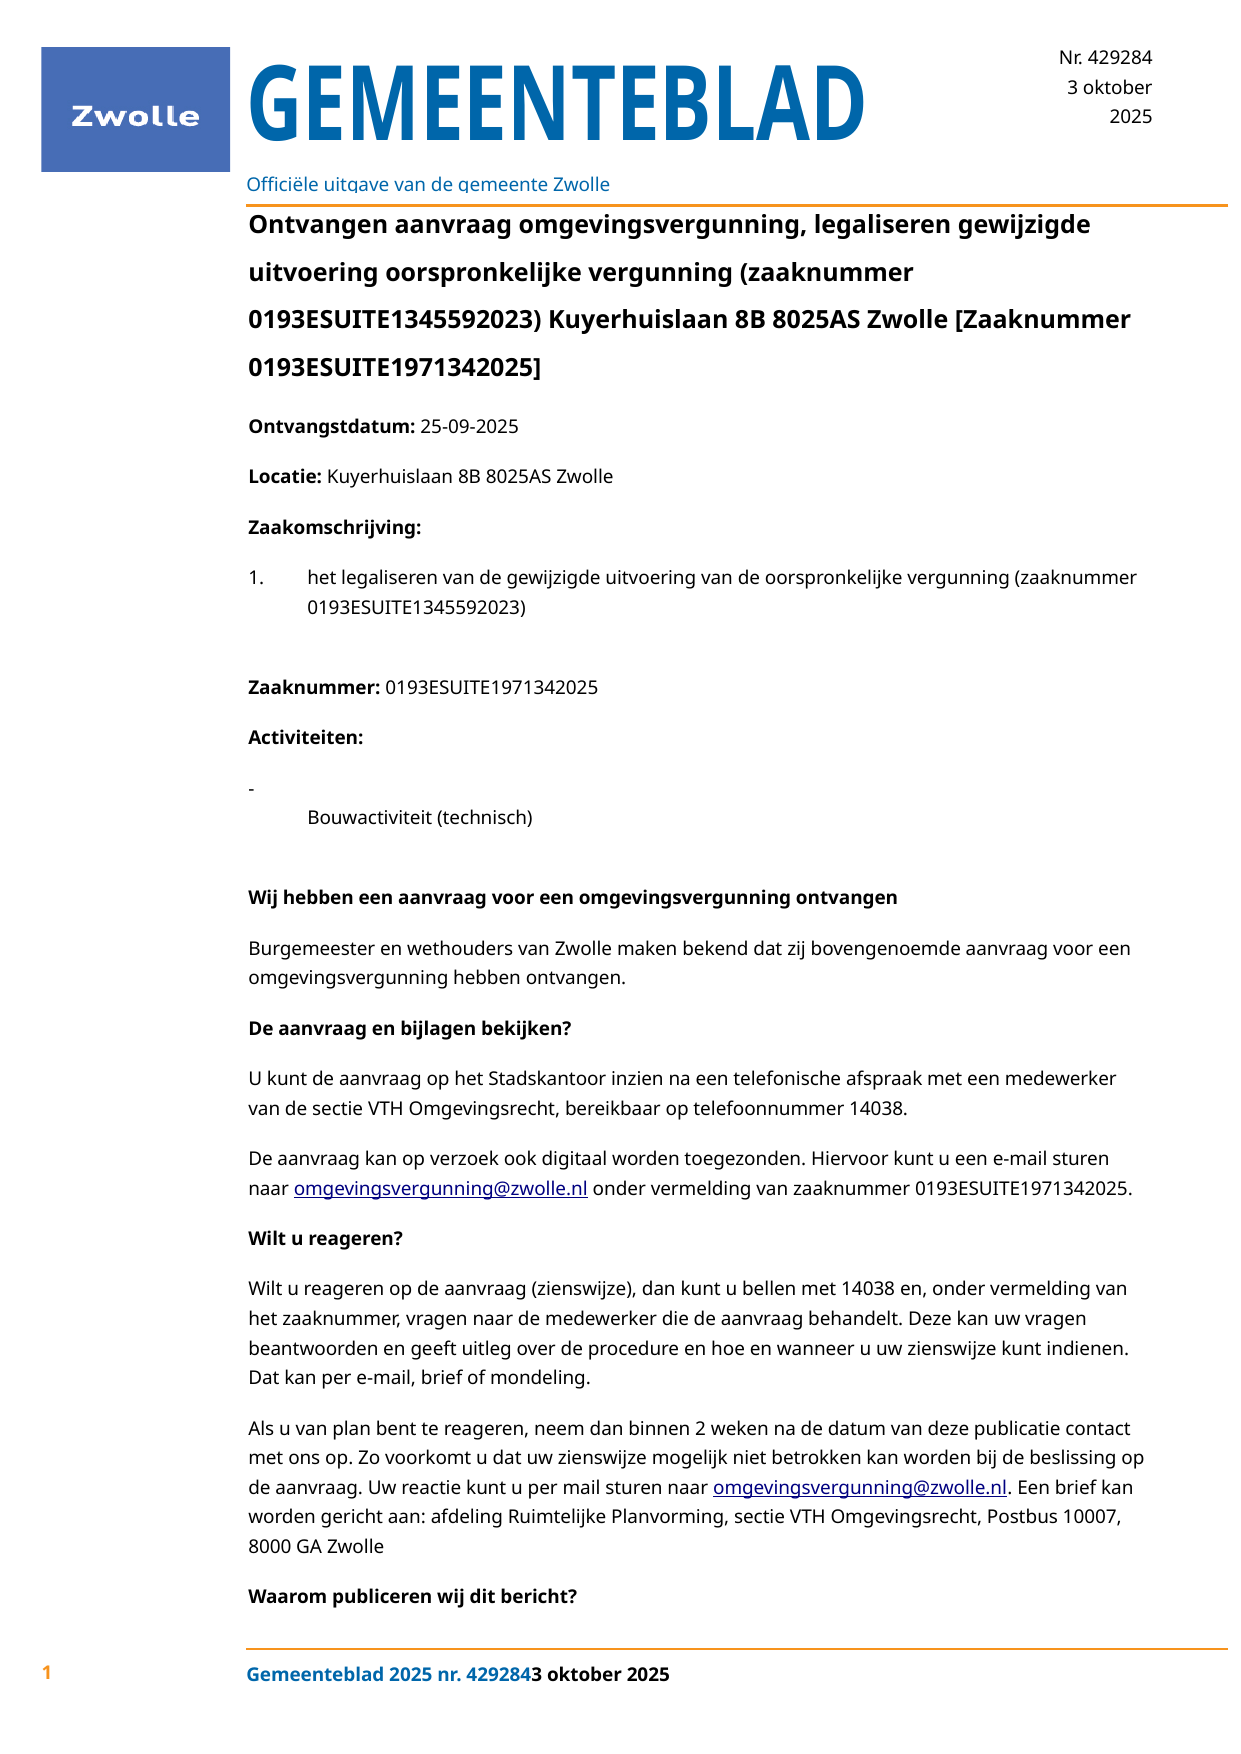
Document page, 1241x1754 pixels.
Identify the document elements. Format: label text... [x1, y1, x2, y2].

text De aanvraag kan op verzoek ook digitaal worden toegezonden. Hiervoor kunt u een e-mail sturen naar omgevingsvergunning@zwolle.nl onder vermelding van zaaknummer 0193ESUITE1971342025. [248, 1145, 1152, 1201]
text De aanvraag en bijlagen bekijken? [248, 1015, 1152, 1041]
text Ontvangstdatum: 25-09-2025 [248, 413, 1152, 439]
text Burgemeester en wethouders van Zwolle maken bekend dat zij bovengenoemde aanvraag voor een omgevingsvergunning hebben ontvangen. [248, 935, 1152, 990]
text U kunt de aanvraag op het Stadskantoor inzien na een telefonische afspraak met een medewerker van de sectie VTH Omgevingsrecht, bereikbaar op telefoonnummer 14038. [248, 1065, 1152, 1121]
list Bouwactiviteit (technisch) [248, 804, 1152, 830]
picture [41, 47, 231, 172]
text Activiteiten: [248, 724, 1152, 750]
text Locatie: Kuyerhuislaan 8B 8025AS Zwolle [248, 463, 1152, 489]
text Ontvangen aanvraag omgevingsvergunning, legaliseren gewijzigde uitvoering oorspronkelijke vergunning (zaaknummer 0193ESUITE1345592023) Kuyerhuislaan 8B 8025AS Zwolle [Zaaknummer 0193ESUITE1971342025] [248, 207, 1152, 384]
text Wilt u reageren op de aanvraag (zienswijze), dan kunt u bellen met 14038 en, onder vermelding van het zaaknummer, vragen naar de medewerker die de aanvraag behandelt. Deze kan uw vragen beantwoorden en geeft uitleg over de procedure en hoe en wanneer u uw zienswijze kunt indienen. Dat kan per e-mail, brief of mondeling. [248, 1276, 1152, 1390]
text Zaaknummer: 0193ESUITE1971342025 [248, 674, 1152, 700]
text Wilt u reageren? [248, 1225, 1152, 1251]
text Als u van plan bent te reageren, neem dan binnen 2 weken na de datum van deze publicatie contact met ons op. Zo voorkomt u dat uw zienswijze mogelijk niet betrokken kan worden bij de beslissing op de aanvraag. Uw reactie kunt u per mail sturen naar omgevingsvergunning@zwolle.nl. Een brief kan worden gericht aan: afdeling Ruimtelijke Planvorming, sectie VTH Omgevingsrecht, Postbus 10007, 8000 GA Zwolle [248, 1415, 1152, 1559]
text Zaakomschrijving: [248, 514, 1152, 540]
text Waarom publiceren wij dit bericht? [248, 1583, 1152, 1609]
list het legaliseren van de gewijzigde uitvoering van de oorspronkelijke vergunning (zaaknummer 0193ESUITE1345592023) [248, 564, 1152, 620]
text Wij hebben een aanvraag voor een omgevingsvergunning ontvangen [248, 884, 1152, 910]
